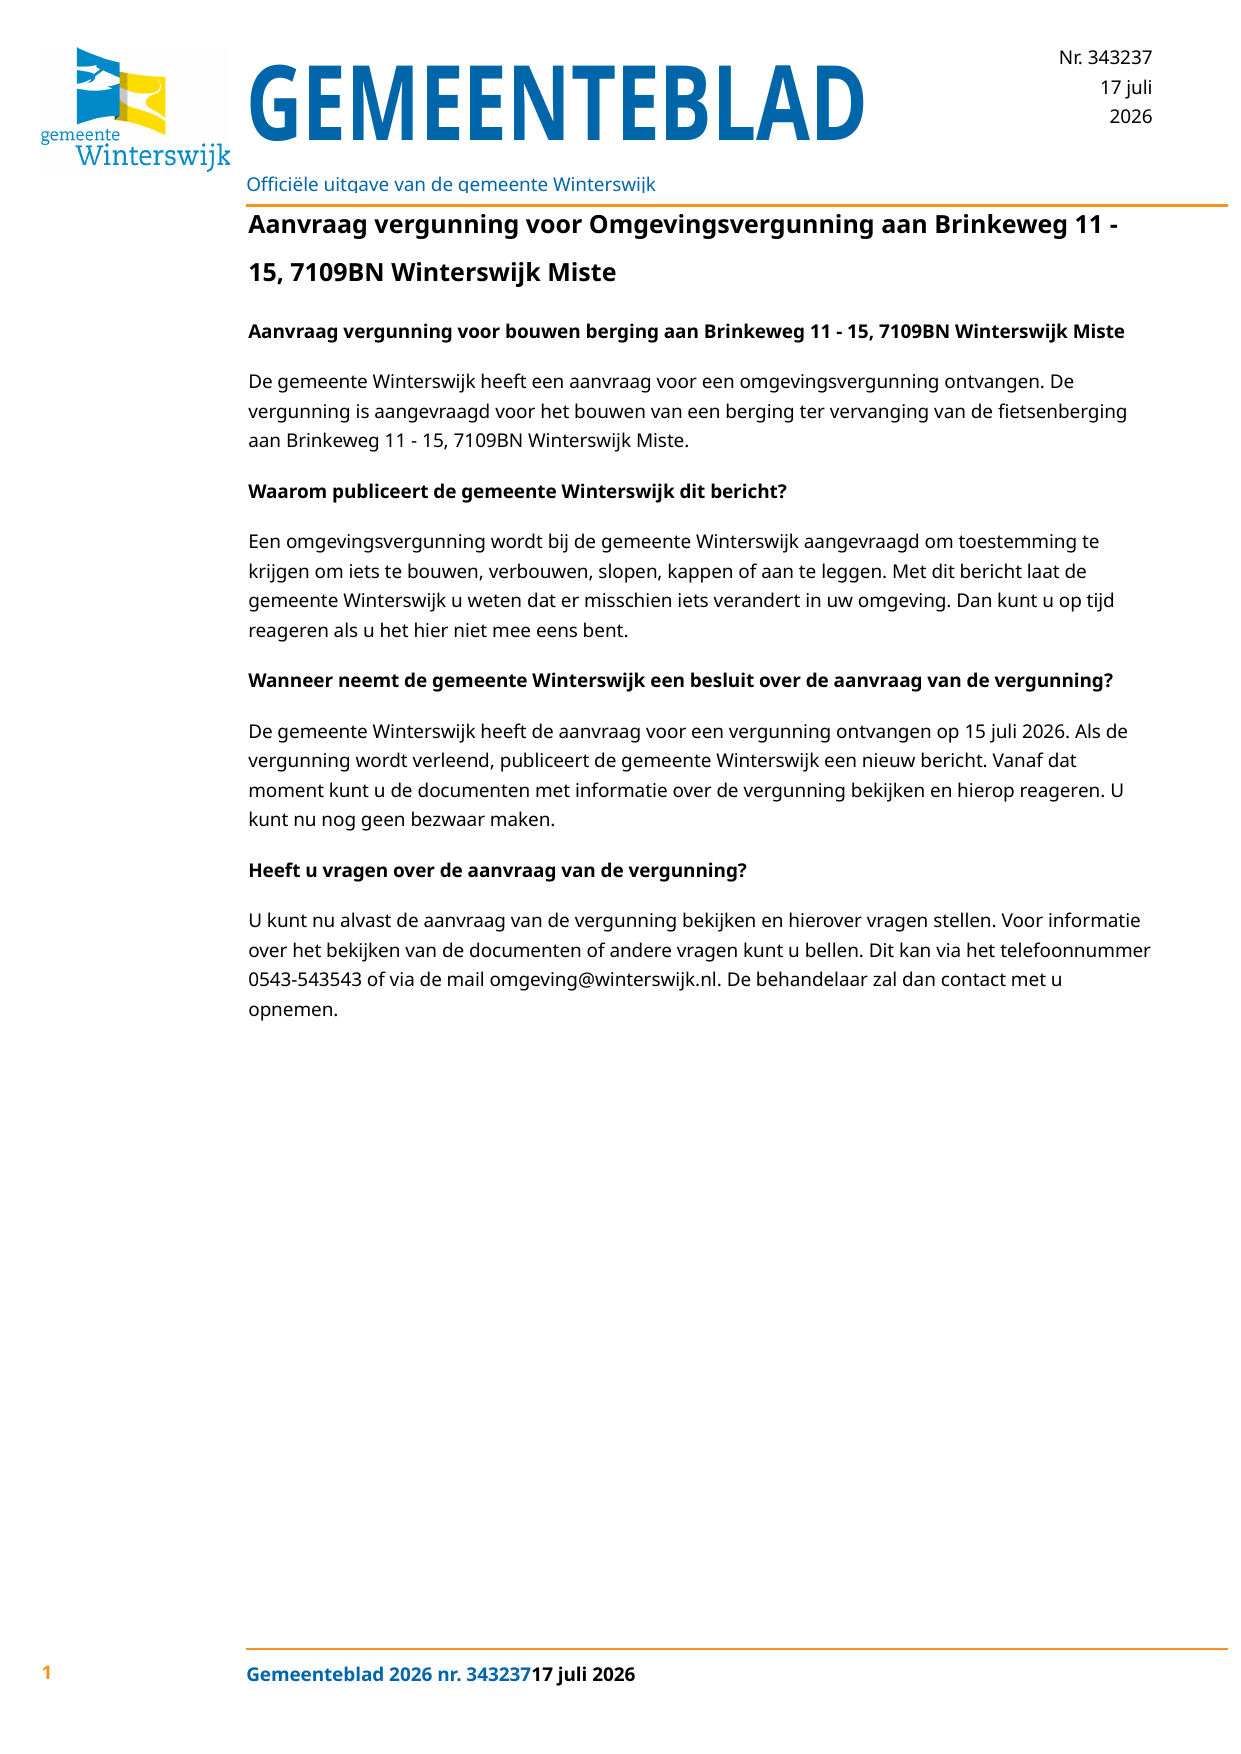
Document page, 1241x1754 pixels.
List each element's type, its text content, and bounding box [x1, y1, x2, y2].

text Wanneer neemt de gemeente Winterswijk een besluit over de aanvraag van de vergunning? [248, 667, 1152, 693]
text Aanvraag vergunning voor bouwen berging aan Brinkeweg 11 - 15, 7109BN Winterswijk Miste [248, 318, 1152, 344]
picture [41, 47, 231, 172]
text Waarom publiceert de gemeente Winterswijk dit bericht? [248, 478, 1152, 504]
text Een omgevingsvergunning wordt bij de gemeente Winterswijk aangevraagd om toestemming te krijgen om iets te bouwen, verbouwen, slopen, kappen of aan te leggen. Met dit bericht laat de gemeente Winterswijk u weten dat er misschien iets verandert in uw omgeving. Dan kunt u op tijd reageren als u het hier niet mee eens bent. [248, 528, 1152, 643]
text De gemeente Winterswijk heeft de aanvraag voor een vergunning ontvangen op 15 juli 2026. Als de vergunning wordt verleend, publiceert de gemeente Winterswijk een nieuw bericht. Vanaf dat moment kunt u de documenten met informatie over de vergunning bekijken en hierop reageren. U kunt nu nog geen bezwaar maken. [248, 718, 1152, 832]
text Aanvraag vergunning voor Omgevingsvergunning aan Brinkeweg 11 - 15, 7109BN Winterswijk Miste [248, 207, 1152, 288]
text De gemeente Winterswijk heeft een aanvraag voor een omgevingsvergunning ontvangen. De vergunning is aangevraagd voor het bouwen van een berging ter vervanging van de fietsenberging aan Brinkeweg 11 - 15, 7109BN Winterswijk Miste. [248, 368, 1152, 453]
text U kunt nu alvast de aanvraag van de vergunning bekijken en hierover vragen stellen. Voor informatie over het bekijken van de documenten of andere vragen kunt u bellen. Dit kan via het telefoonnummer 0543-543543 of via de mail omgeving@winterswijk.nl. De behandelaar zal dan contact met u opnemen. [248, 907, 1152, 1022]
picture [225, 153, 231, 162]
text Heeft u vragen over de aanvraag van de vergunning? [248, 857, 1152, 883]
